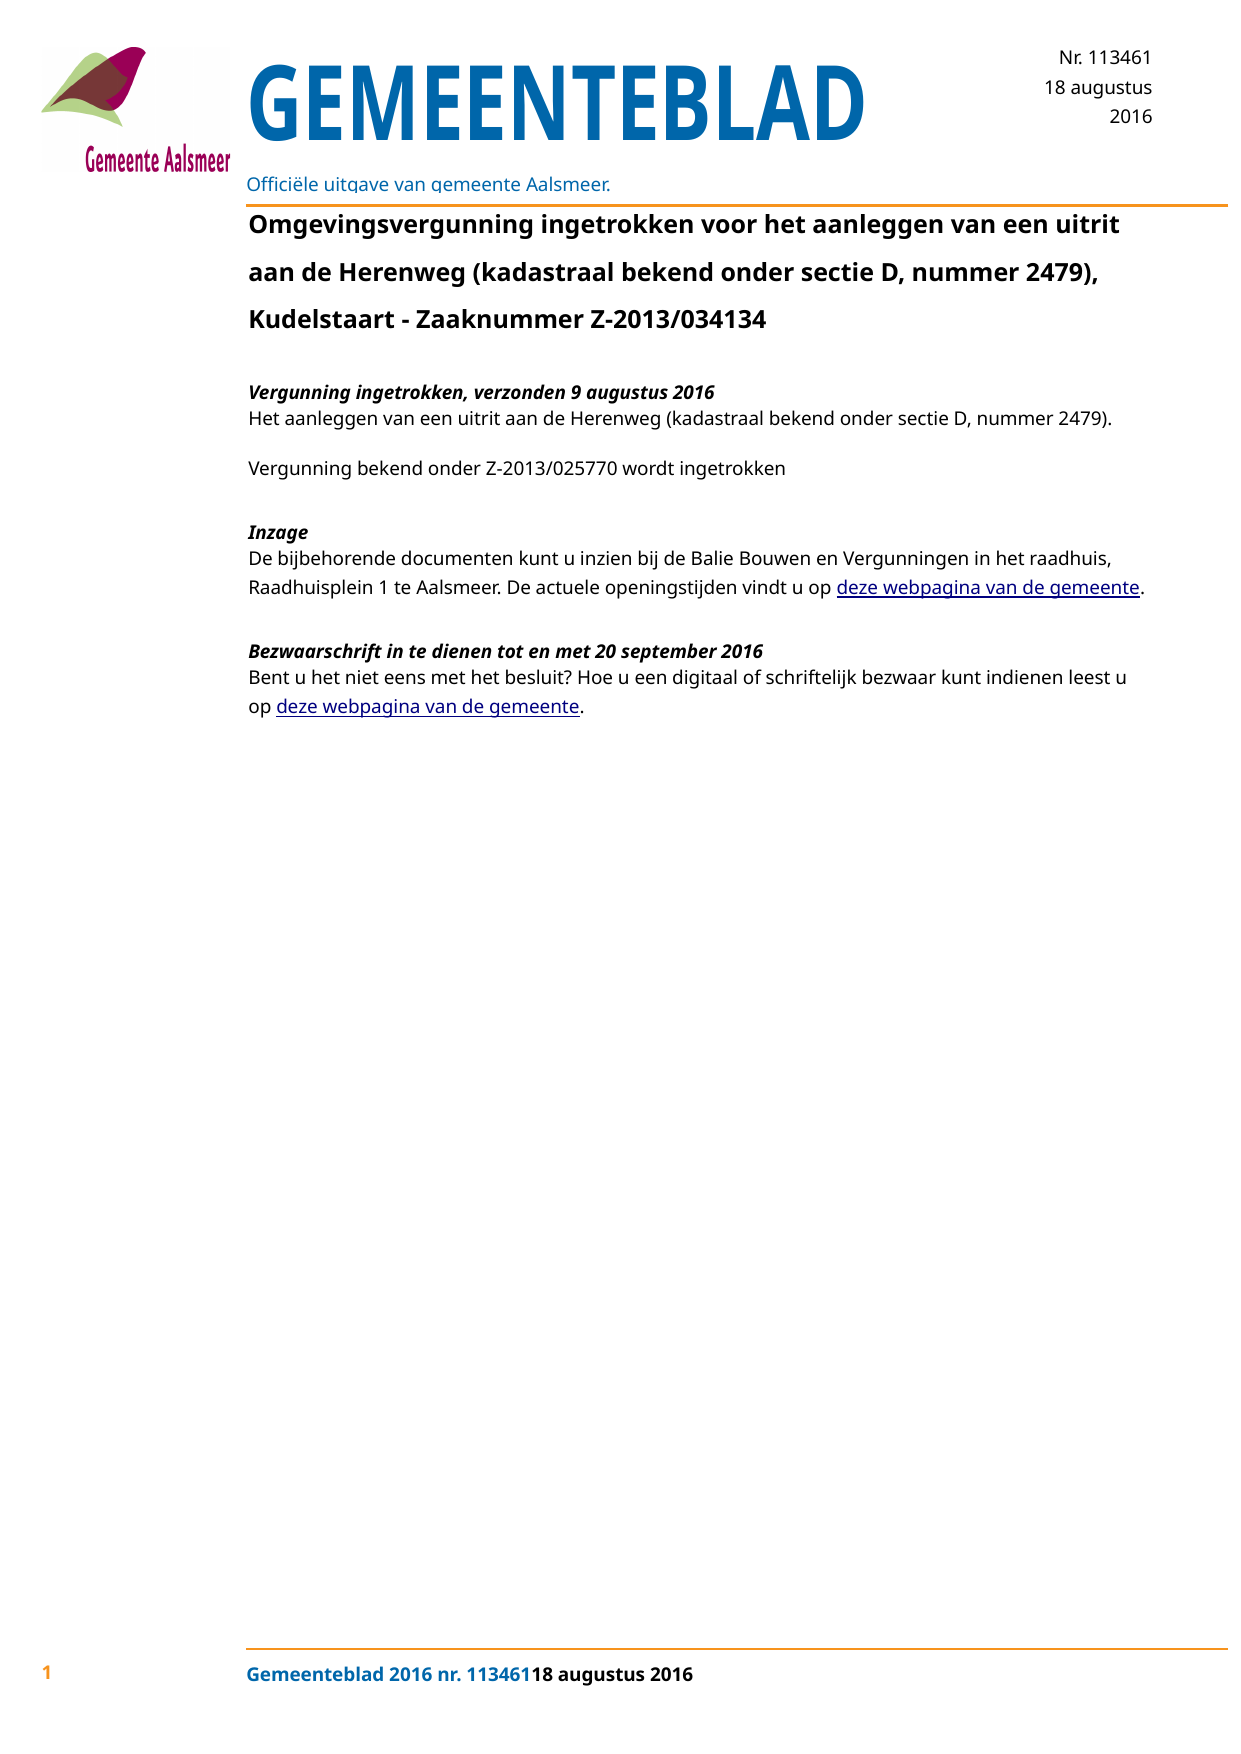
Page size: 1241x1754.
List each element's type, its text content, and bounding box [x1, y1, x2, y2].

text Inzage [248, 519, 1152, 545]
text Vergunning bekend onder Z-2013/025770 wordt ingetrokken [248, 455, 1152, 481]
text Bezwaarschrift in te dienen tot en met 20 september 2016 [248, 638, 1152, 664]
text Het aanleggen van een uitrit aan de Herenweg (kadastraal bekend onder sectie D, nummer 2479). [248, 405, 1152, 431]
text De bijbehorende documenten kunt u inzien bij de Balie Bouwen en Vergunningen in het raadhuis, Raadhuisplein 1 te Aalsmeer. De actuele openingstijden vindt u op deze webpagina van de gemeente. [248, 545, 1152, 600]
picture [41, 47, 231, 172]
text Omgevingsvergunning ingetrokken voor het aanleggen van een uitrit aan de Herenweg (kadastraal bekend onder sectie D, nummer 2479), Kudelstaart - Zaaknummer Z-2013/034134 [248, 207, 1152, 336]
text Vergunning ingetrokken, verzonden 9 augustus 2016 [248, 379, 1152, 405]
text Bent u het niet eens met het besluit? Hoe u een digitaal of schriftelijk bezwaar kunt indienen leest u op deze webpagina van de gemeente. [248, 664, 1152, 719]
